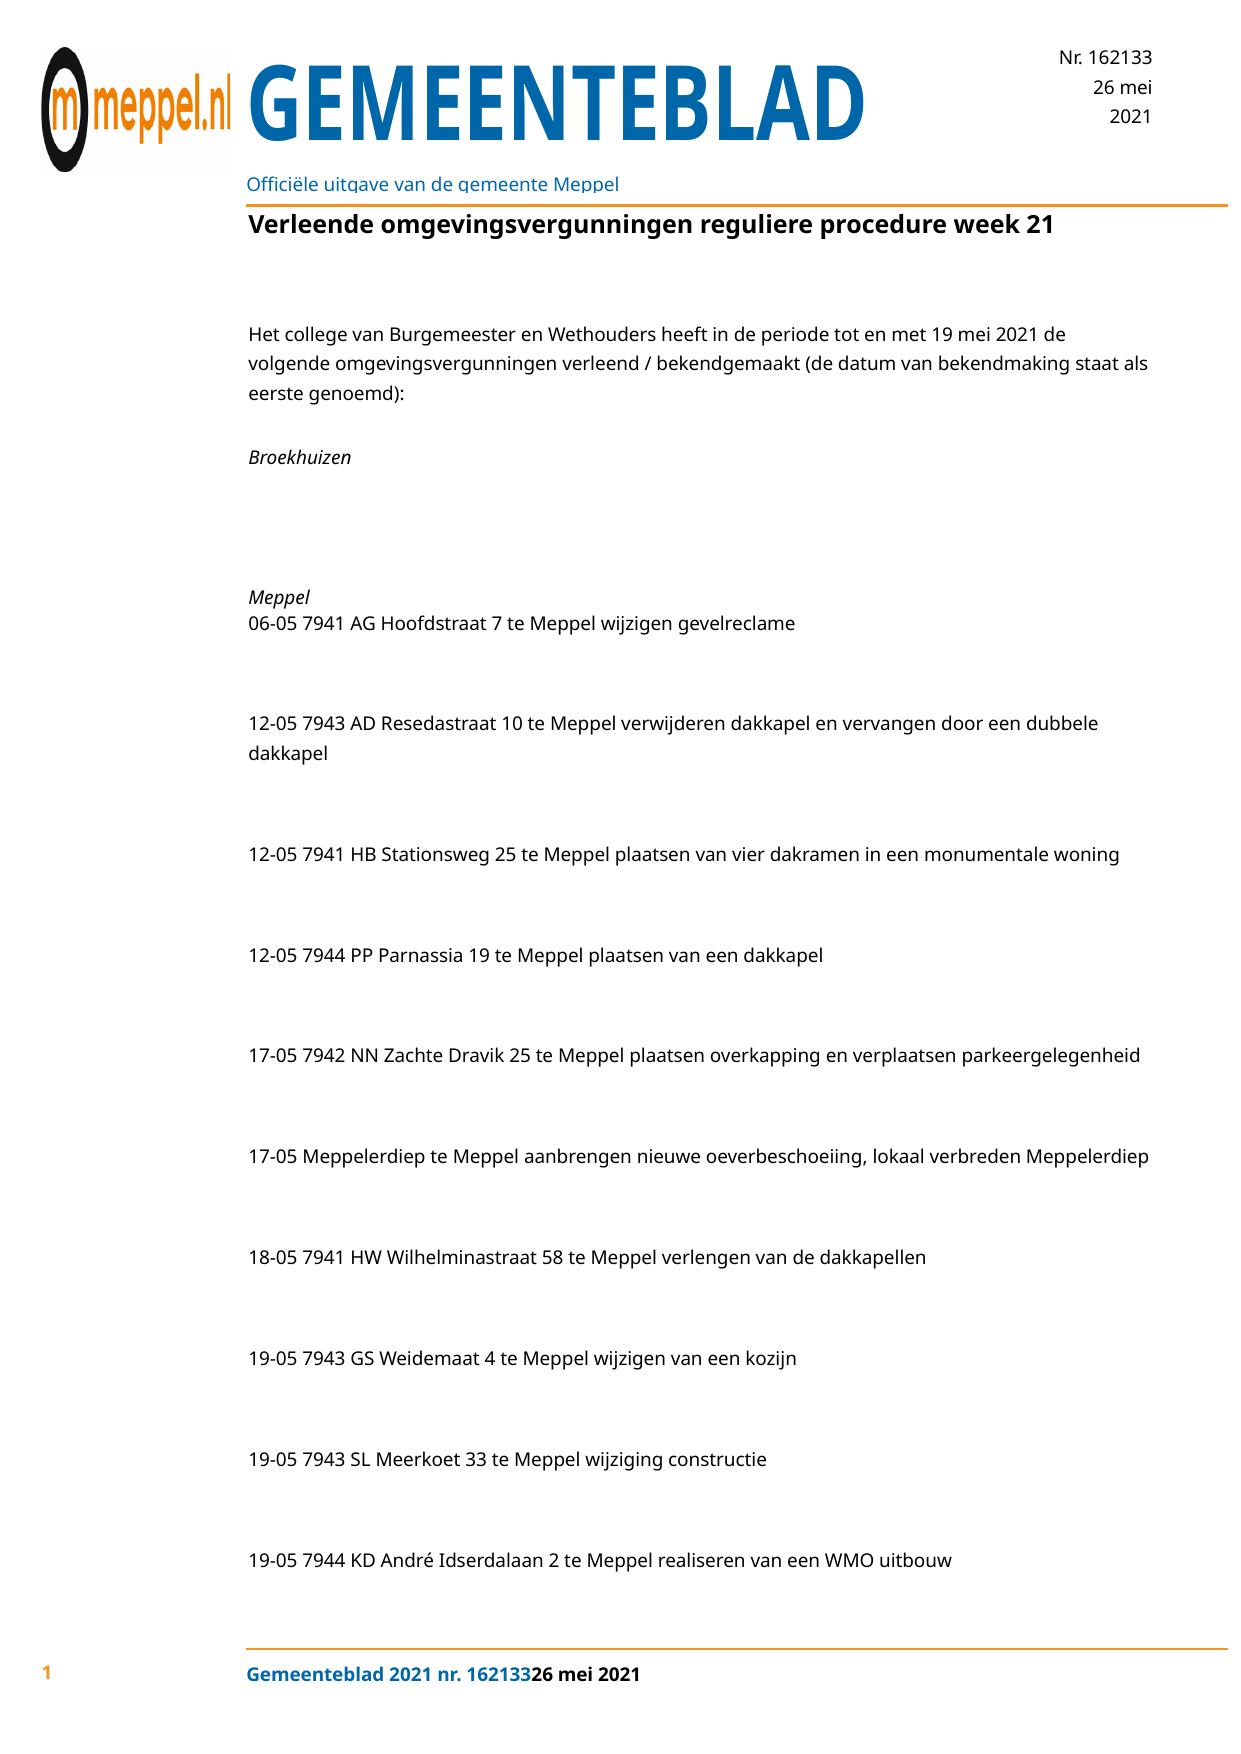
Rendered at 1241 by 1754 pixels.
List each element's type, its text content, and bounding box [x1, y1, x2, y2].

text Meppel [248, 584, 1152, 610]
text Het college van Burgemeester en Wethouders heeft in de periode tot en met 19 mei 2021 de volgende omgevingsvergunningen verleend / bekendgemaakt (de datum van bekendmaking staat als eerste genoemd): [248, 321, 1152, 406]
text 12-05 7941 HB Stationsweg 25 te Meppel plaatsen van vier dakramen in een monumentale woning [248, 841, 1152, 867]
text Broekhuizen [248, 444, 1152, 469]
text 19-05 7943 SL Meerkoet 33 te Meppel wijziging constructie [248, 1446, 1152, 1472]
text 12-05 7944 PP Parnassia 19 te Meppel plaatsen van een dakkapel [248, 942, 1152, 967]
text 17-05 7942 NN Zachte Dravik 25 te Meppel plaatsen overkapping en verplaatsen parkeergelegenheid [248, 1043, 1152, 1068]
picture [41, 47, 231, 172]
text 19-05 7943 GS Weidemaat 4 te Meppel wijzigen van een kozijn [248, 1345, 1152, 1371]
text 06-05 7941 AG Hoofdstraat 7 te Meppel wijzigen gevelreclame [248, 610, 1152, 635]
text 12-05 7943 AD Resedastraat 10 te Meppel verwijderen dakkapel en vervangen door een dubbele dakkapel [248, 711, 1152, 766]
text 18-05 7941 HW Wilhelminastraat 58 te Meppel verlengen van de dakkapellen [248, 1244, 1152, 1270]
text 17-05 Meppelerdiep te Meppel aanbrengen nieuwe oeverbeschoeiing, lokaal verbreden Meppelerdiep [248, 1143, 1152, 1169]
text Verleende omgevingsvergunningen reguliere procedure week 21 [248, 207, 1152, 241]
text 19-05 7944 KD André Idserdalaan 2 te Meppel realiseren van een WMO uitbouw [248, 1547, 1152, 1572]
